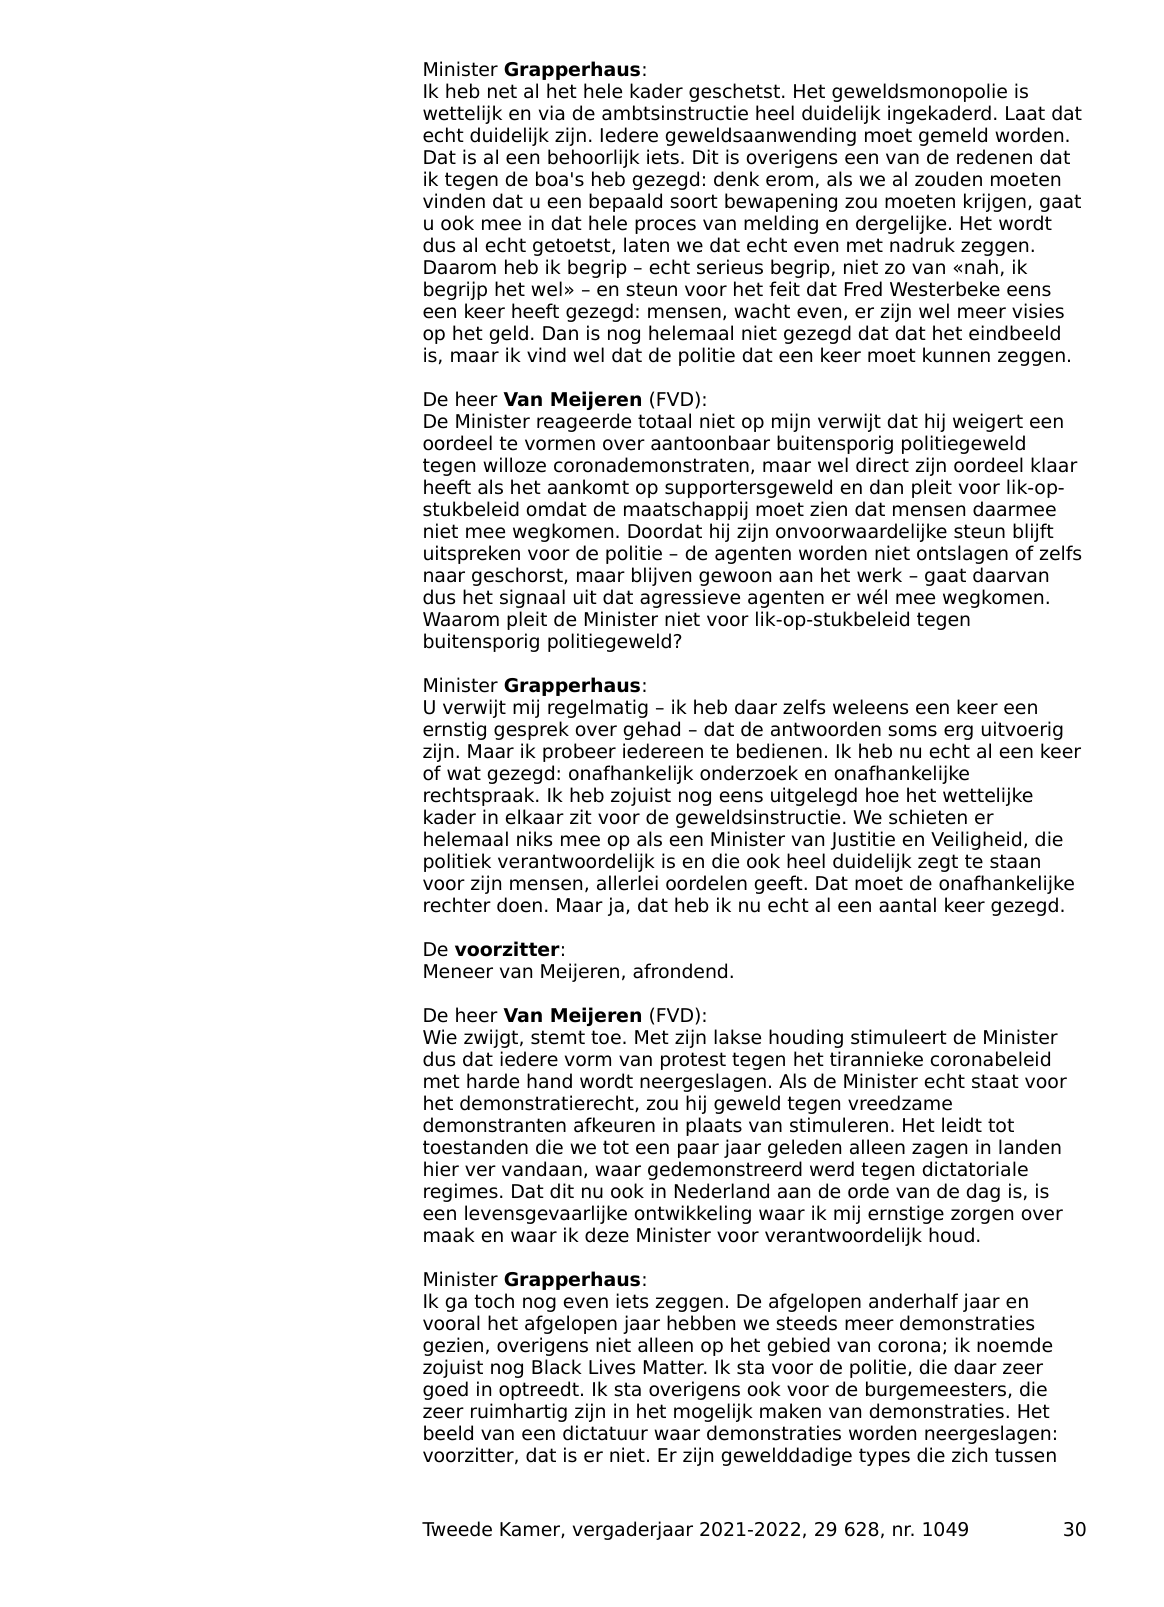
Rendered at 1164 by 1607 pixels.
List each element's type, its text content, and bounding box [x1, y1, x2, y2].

text De heer Van Meijeren (FVD): [422, 1005, 1087, 1027]
text Ik heb net al het hele kader geschetst. Het geweldsmonopolie is wettelijk en via de ambtsinstructie heel duidelijk ingekaderd. Laat dat echt duidelijk zijn. Iedere geweldsaanwending moet gemeld worden. Dat is al een behoorlijk iets. Dit is overigens een van de redenen dat ik tegen de boa's heb gezegd: denk erom, als we al zouden moeten vinden dat u een bepaald soort bewapening zou moeten krijgen, gaat u ook mee in dat hele proces van melding en dergelijke. Het wordt dus al echt getoetst, laten we dat echt even met nadruk zeggen. Daarom heb ik begrip – echt serieus begrip, niet zo van «nah, ik begrijp het wel» – en steun voor het feit dat Fred Westerbeke eens een keer heeft gezegd: mensen, wacht even, er zijn wel meer visies op het geld. Dan is nog helemaal niet gezegd dat dat het eindbeeld is, maar ik vind wel dat de politie dat een keer moet kunnen zeggen. [422, 81, 1087, 367]
text De voorzitter: [422, 939, 1087, 961]
text De Minister reageerde totaal niet op mijn verwijt dat hij weigert een oordeel te vormen over aantoonbaar buitensporig politiegeweld tegen willoze coronademonstraten, maar wel direct zijn oordeel klaar heeft als het aankomt op supportersgeweld en dan pleit voor lik-op-stukbeleid omdat de maatschappij moet zien dat mensen daarmee niet mee wegkomen. Doordat hij zijn onvoorwaardelijke steun blijft uitspreken voor de politie – de agenten worden niet ontslagen of zelfs naar geschorst, maar blijven gewoon aan het werk – gaat daarvan dus het signaal uit dat agressieve agenten er wél mee wegkomen. Waarom pleit de Minister niet voor lik-op-stukbeleid tegen buitensporig politiegeweld? [422, 411, 1087, 653]
text U verwijt mij regelmatig – ik heb daar zelfs weleens een keer een ernstig gesprek over gehad – dat de antwoorden soms erg uitvoerig zijn. Maar ik probeer iedereen te bedienen. Ik heb nu echt al een keer of wat gezegd: onafhankelijk onderzoek en onafhankelijke rechtspraak. Ik heb zojuist nog eens uitgelegd hoe het wettelijke kader in elkaar zit voor de geweldsinstructie. We schieten er helemaal niks mee op als een Minister van Justitie en Veiligheid, die politiek verantwoordelijk is en die ook heel duidelijk zegt te staan voor zijn mensen, allerlei oordelen geeft. Dat moet de onafhankelijke rechter doen. Maar ja, dat heb ik nu echt al een aantal keer gezegd. [422, 697, 1087, 917]
text Ik ga toch nog even iets zeggen. De afgelopen anderhalf jaar en vooral het afgelopen jaar hebben we steeds meer demonstraties gezien, overigens niet alleen op het gebied van corona; ik noemde zojuist nog Black Lives Matter. Ik sta voor de politie, die daar zeer goed in optreedt. Ik sta overigens ook voor de burgemeesters, die zeer ruimhartig zijn in het mogelijk maken van demonstraties. Het beeld van een dictatuur waar demonstraties worden neergeslagen: voorzitter, dat is er niet. Er zijn gewelddadige types die zich tussen [422, 1291, 1087, 1467]
text Wie zwijgt, stemt toe. Met zijn lakse houding stimuleert de Minister dus dat iedere vorm van protest tegen het tirannieke coronabeleid met harde hand wordt neergeslagen. Als de Minister echt staat voor het demonstratierecht, zou hij geweld tegen vreedzame demonstranten afkeuren in plaats van stimuleren. Het leidt tot toestanden die we tot een paar jaar geleden alleen zagen in landen hier ver vandaan, waar gedemonstreerd werd tegen dictatoriale regimes. Dat dit nu ook in Nederland aan de orde van de dag is, is een levensgevaarlijke ontwikkeling waar ik mij ernstige zorgen over maak en waar ik deze Minister voor verantwoordelijk houd. [422, 1027, 1087, 1247]
text De heer Van Meijeren (FVD): [422, 389, 1087, 411]
text Minister Grapperhaus: [422, 1269, 1087, 1291]
text Minister Grapperhaus: [422, 675, 1087, 697]
text Meneer van Meijeren, afrondend. [422, 961, 1087, 983]
text Minister Grapperhaus: [422, 59, 1087, 81]
